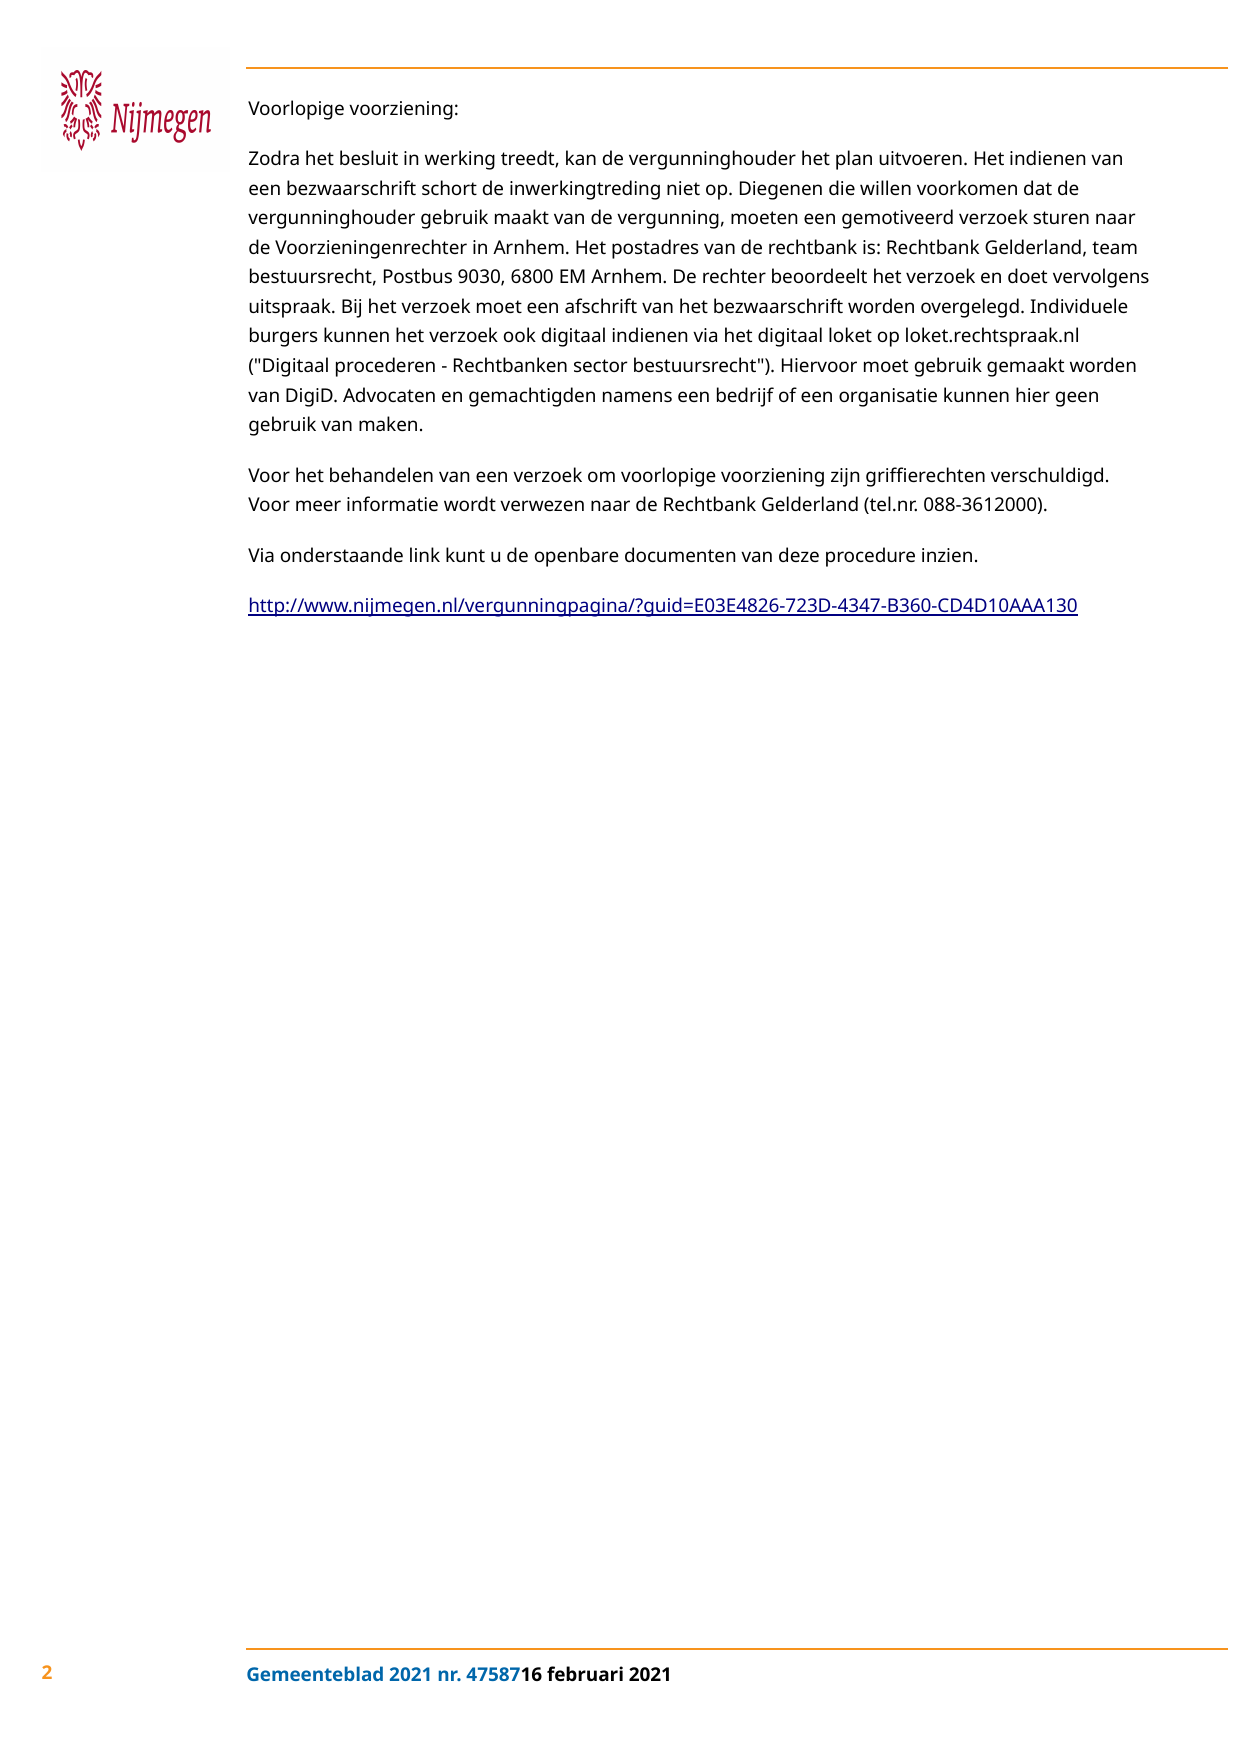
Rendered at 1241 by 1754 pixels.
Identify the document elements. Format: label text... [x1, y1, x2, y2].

text Voor het behandelen van een verzoek om voorlopige voorziening zijn griffierechten verschuldigd. Voor meer informatie wordt verwezen naar de Rechtbank Gelderland (tel.nr. 088-3612000). [248, 462, 1152, 517]
picture [41, 47, 231, 172]
text Zodra het besluit in werking treedt, kan de vergunninghouder het plan uitvoeren. Het indienen van een bezwaarschrift schort de inwerkingtreding niet op. Diegenen die willen voorkomen dat de vergunninghouder gebruik maakt van de vergunning, moeten een gemotiveerd verzoek sturen naar de Voorzieningenrechter in Arnhem. Het postadres van de rechtbank is: Rechtbank Gelderland, team bestuursrecht, Postbus 9030, 6800 EM Arnhem. De rechter beoordeelt het verzoek en doet vervolgens uitspraak. Bij het verzoek moet een afschrift van het bezwaarschrift worden overgelegd. Individuele burgers kunnen het verzoek ook digitaal indienen via het digitaal loket op loket.rechtspraak.nl ("Digitaal procederen - Rechtbanken sector bestuursrecht"). Hiervoor moet gebruik gemaakt worden van DigiD. Advocaten en gemachtigden namens een bedrijf of een organisatie kunnen hier geen gebruik van maken. [248, 145, 1152, 437]
text Via onderstaande link kunt u de openbare documenten van deze procedure inzien. [248, 542, 1152, 568]
text http://www.nijmegen.nl/vergunningpagina/?guid=E03E4826-723D-4347-B360-CD4D10AAA130 [248, 592, 1152, 618]
text Voorlopige voorziening: [248, 95, 1152, 121]
